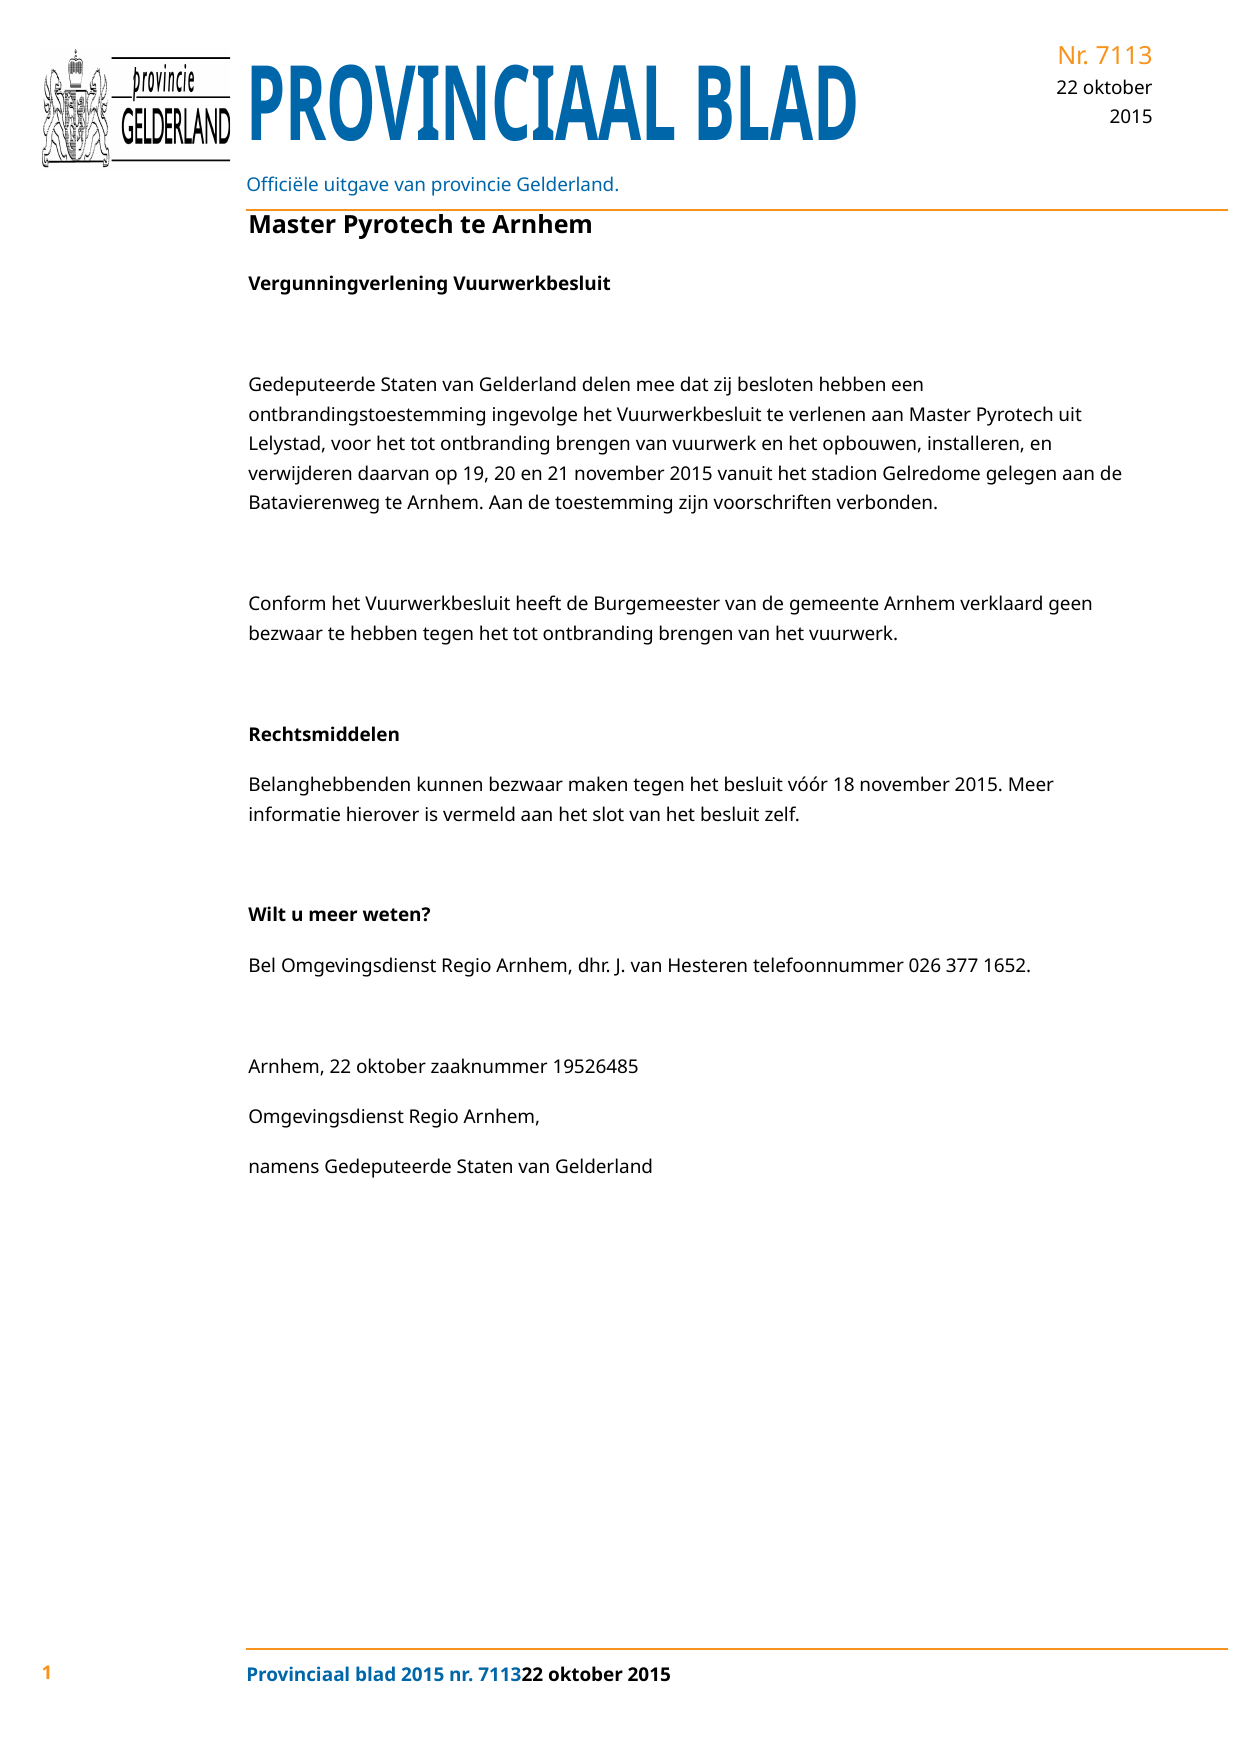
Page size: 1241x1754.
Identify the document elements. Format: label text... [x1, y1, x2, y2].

text Conform het Vuurwerkbesluit heeft de Burgemeester van de gemeente Arnhem verklaard geen bezwaar te hebben tegen het tot ontbranding brengen van het vuurwerk. [248, 590, 1152, 646]
text Arnhem, 22 oktober zaaknummer 19526485 [248, 1053, 1152, 1078]
text Bel Omgevingsdienst Regio Arnhem, dhr. J. van Hesteren telefoonnummer 026 377 1652. [248, 952, 1152, 978]
text Vergunningverlening Vuurwerkbesluit [248, 270, 1152, 296]
text Rechtsmiddelen [248, 721, 1152, 746]
text Belanghebbenden kunnen bezwaar maken tegen het besluit vóór 18 november 2015. Meer informatie hierover is vermeld aan het slot van het besluit zelf. [248, 771, 1152, 826]
picture [41, 47, 231, 172]
text Master Pyrotech te Arnhem [248, 211, 1152, 241]
text Omgevingsdienst Regio Arnhem, [248, 1103, 1152, 1129]
text namens Gedeputeerde Staten van Gelderland [248, 1154, 1152, 1179]
text Gedeputeerde Staten van Gelderland delen mee dat zij besloten hebben een ontbrandingstoestemming ingevolge het Vuurwerkbesluit te verlenen aan Master Pyrotech uit Lelystad, voor het tot ontbranding brengen van vuurwerk en het opbouwen, installeren, en verwijderen daarvan op 19, 20 en 21 november 2015 vanuit het stadion Gelredome gelegen aan de Batavierenweg te Arnhem. Aan de toestemming zijn voorschriften verbonden. [248, 371, 1152, 515]
text Wilt u meer weten? [248, 902, 1152, 927]
